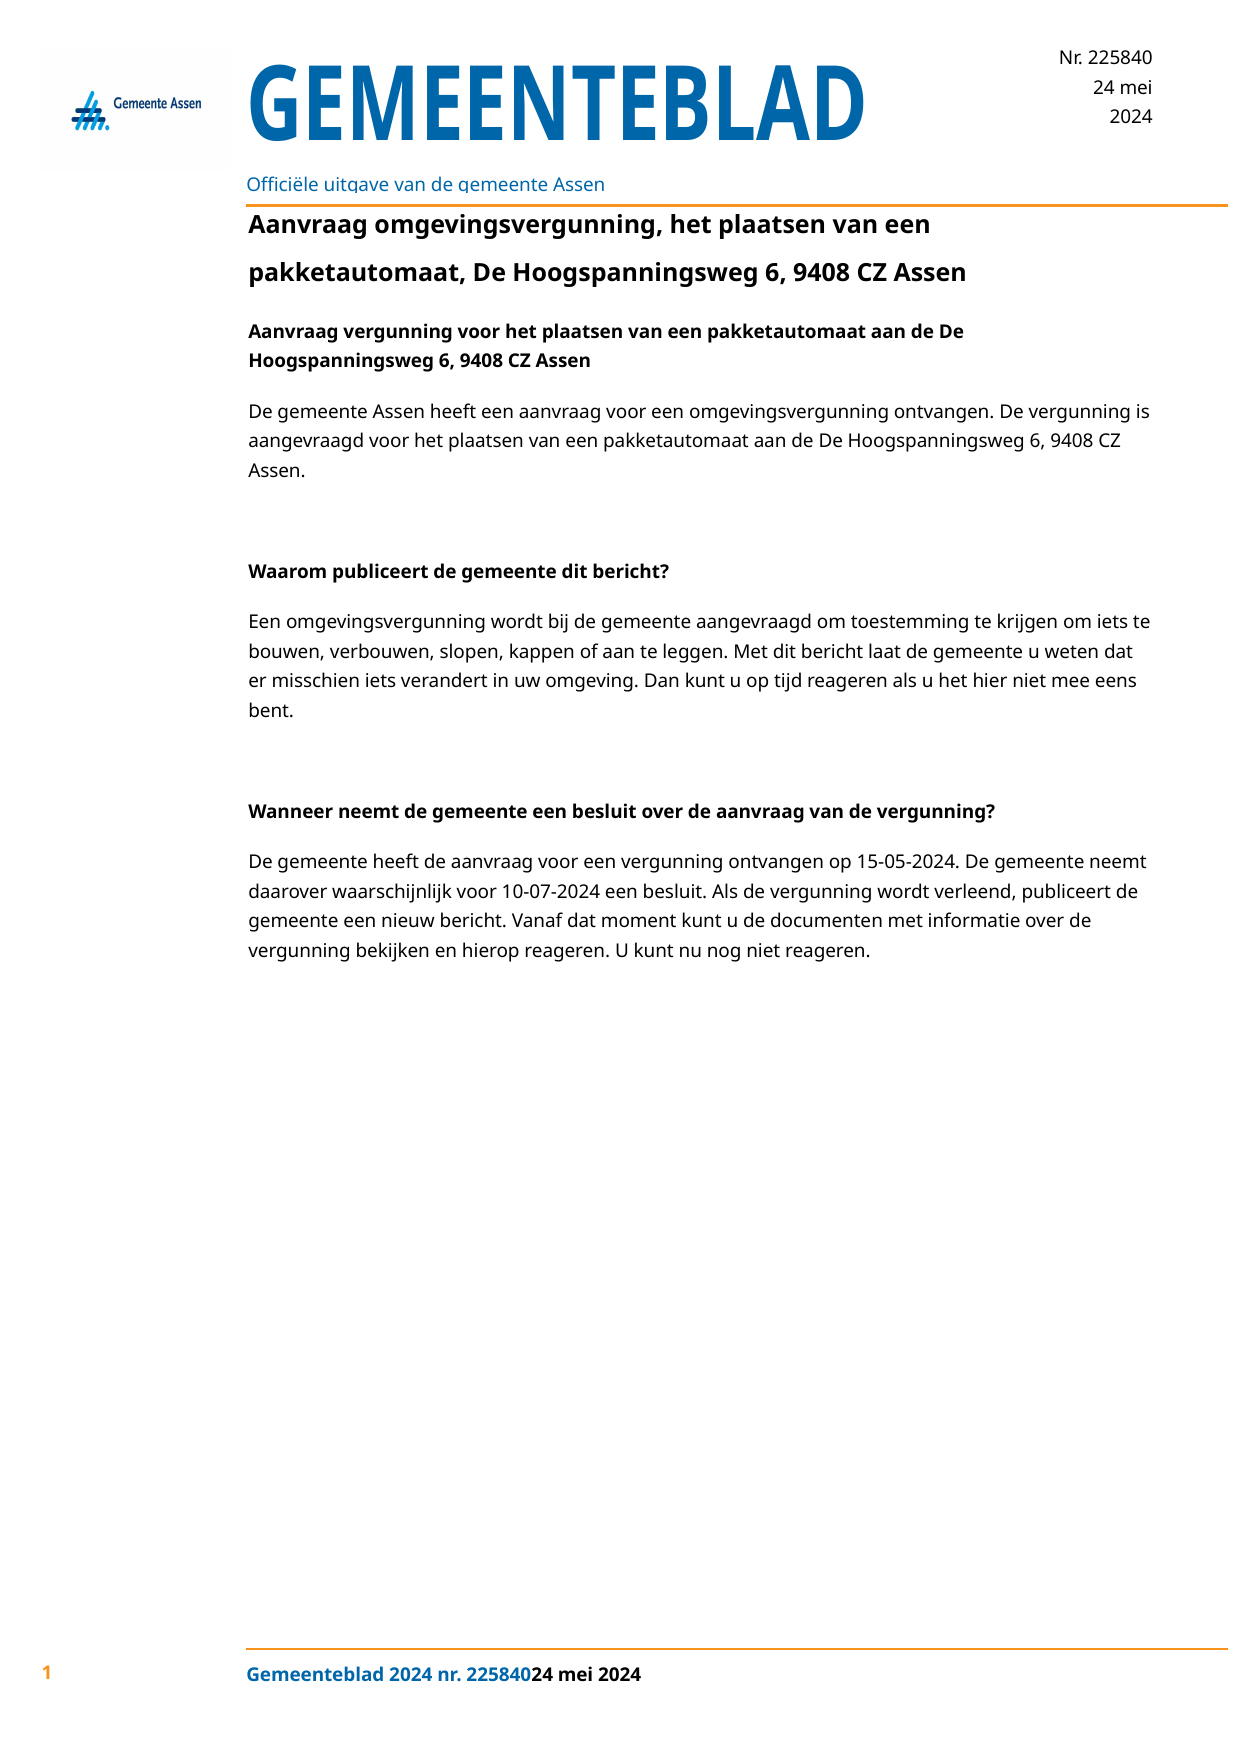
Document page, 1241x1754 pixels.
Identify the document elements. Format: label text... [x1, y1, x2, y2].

text De gemeente heeft de aanvraag voor een vergunning ontvangen op 15-05-2024. De gemeente neemt daarover waarschijnlijk voor 10-07-2024 een besluit. Als de vergunning wordt verleend, publiceert de gemeente een nieuw bericht. Vanaf dat moment kunt u de documenten met informatie over de vergunning bekijken en hierop reageren. U kunt nu nog niet reageren. [248, 848, 1152, 963]
text Een omgevingsvergunning wordt bij de gemeente aangevraagd om toestemming te krijgen om iets te bouwen, verbouwen, slopen, kappen of aan te leggen. Met dit bericht laat de gemeente u weten dat er misschien iets verandert in uw omgeving. Dan kunt u op tijd reageren als u het hier niet mee eens bent. [248, 608, 1152, 723]
text Wanneer neemt de gemeente een besluit over de aanvraag van de vergunning? [248, 798, 1152, 824]
text Aanvraag vergunning voor het plaatsen van een pakketautomaat aan de De Hoogspanningsweg 6, 9408 CZ Assen [248, 318, 1152, 373]
text De gemeente Assen heeft een aanvraag voor een omgevingsvergunning ontvangen. De vergunning is aangevraagd voor het plaatsen van een pakketautomaat aan de De Hoogspanningsweg 6, 9408 CZ Assen. [248, 398, 1152, 483]
text Waarom publiceert de gemeente dit bericht? [248, 558, 1152, 584]
picture [41, 47, 231, 172]
text Aanvraag omgevingsvergunning, het plaatsen van een pakketautomaat, De Hoogspanningsweg 6, 9408 CZ Assen [248, 207, 1152, 288]
